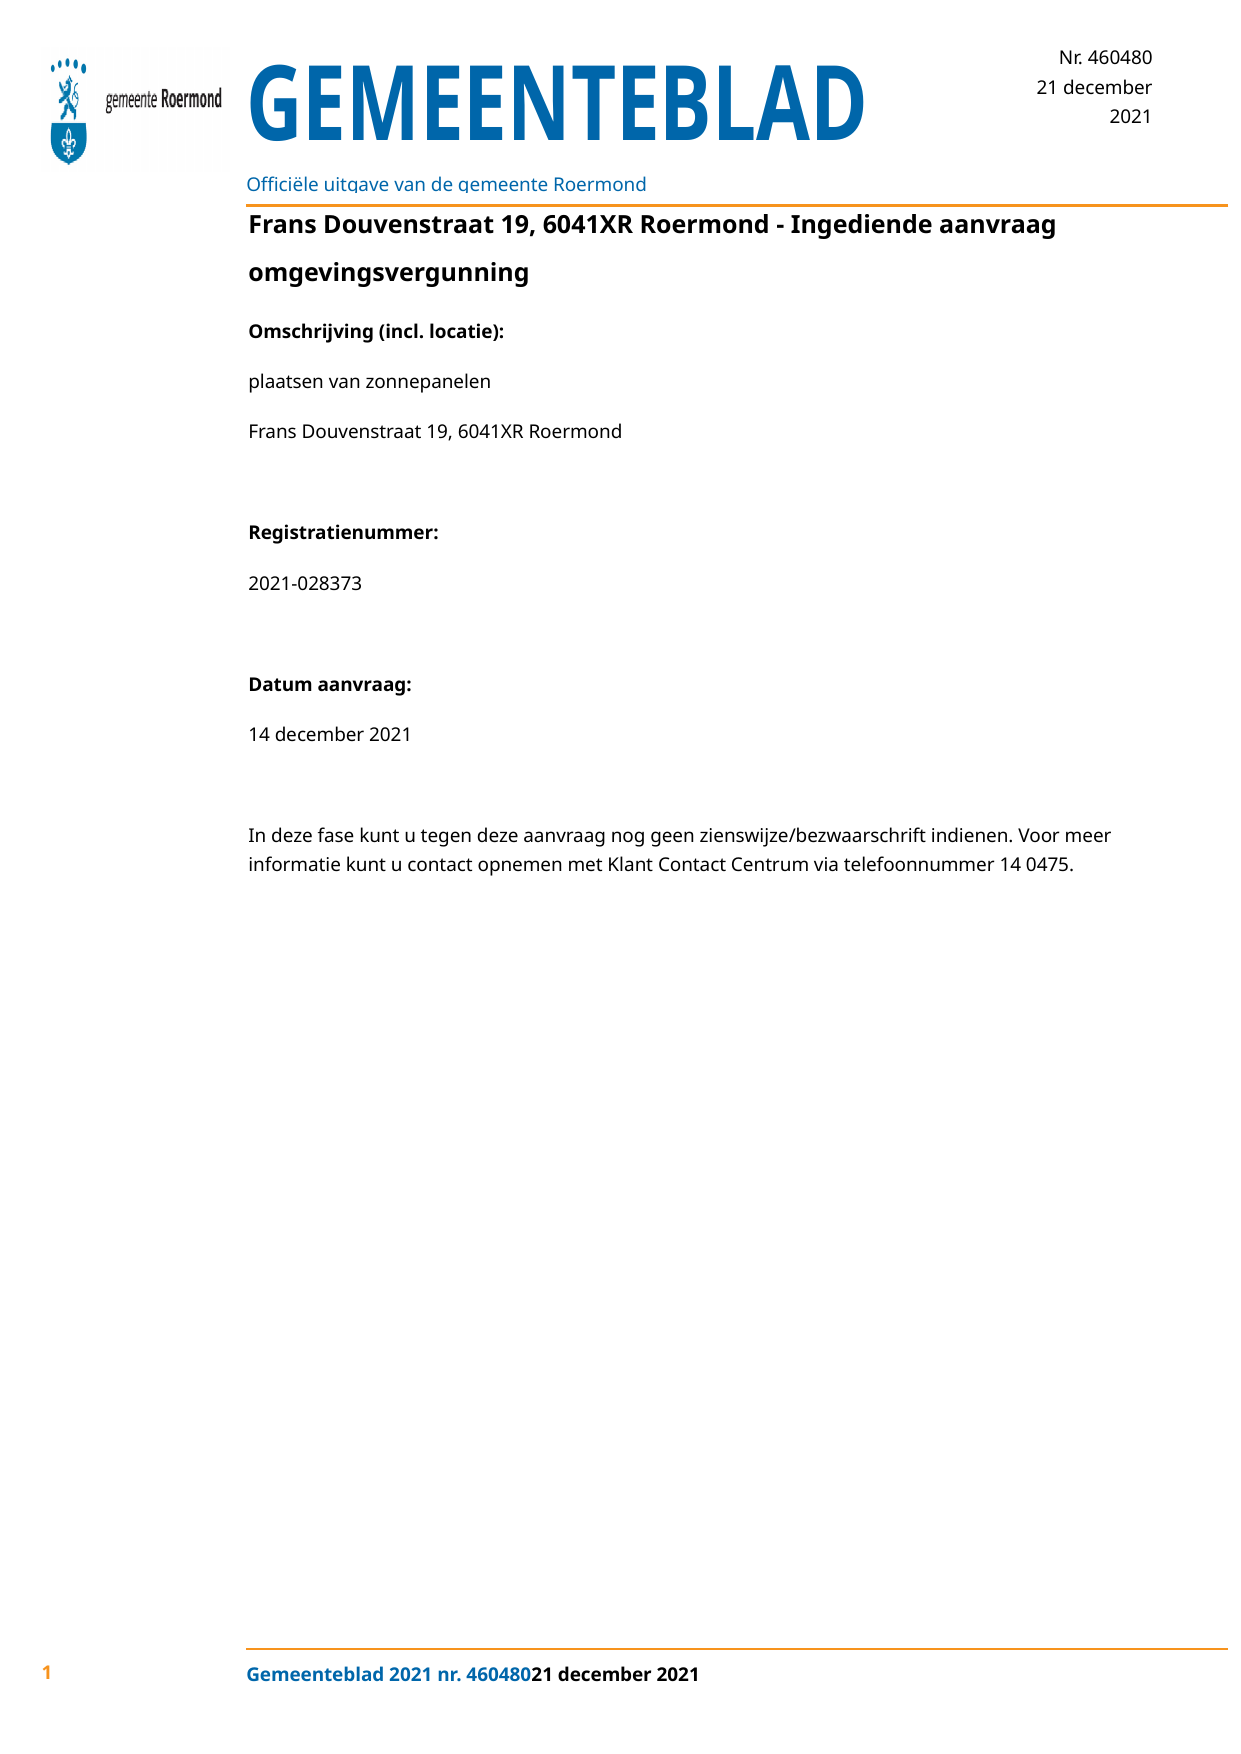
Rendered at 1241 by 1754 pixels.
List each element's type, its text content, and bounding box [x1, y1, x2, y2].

text 2021-028373 [248, 570, 1152, 596]
text Registratienummer: [248, 519, 1152, 545]
text 14 december 2021 [248, 721, 1152, 747]
text plaatsen van zonnepanelen [248, 368, 1152, 394]
text Omschrijving (incl. locatie): [248, 318, 1152, 344]
text In deze fase kunt u tegen deze aanvraag nog geen zienswijze/bezwaarschrift indienen. Voor meer informatie kunt u contact opnemen met Klant Contact Centrum via telefoonnummer 14 0475. [248, 822, 1152, 877]
text Frans Douvenstraat 19, 6041XR Roermond [248, 419, 1152, 444]
text Frans Douvenstraat 19, 6041XR Roermond - Ingediende aanvraag omgevingsvergunning [248, 207, 1152, 288]
text Datum aanvraag: [248, 671, 1152, 697]
picture [41, 47, 231, 172]
